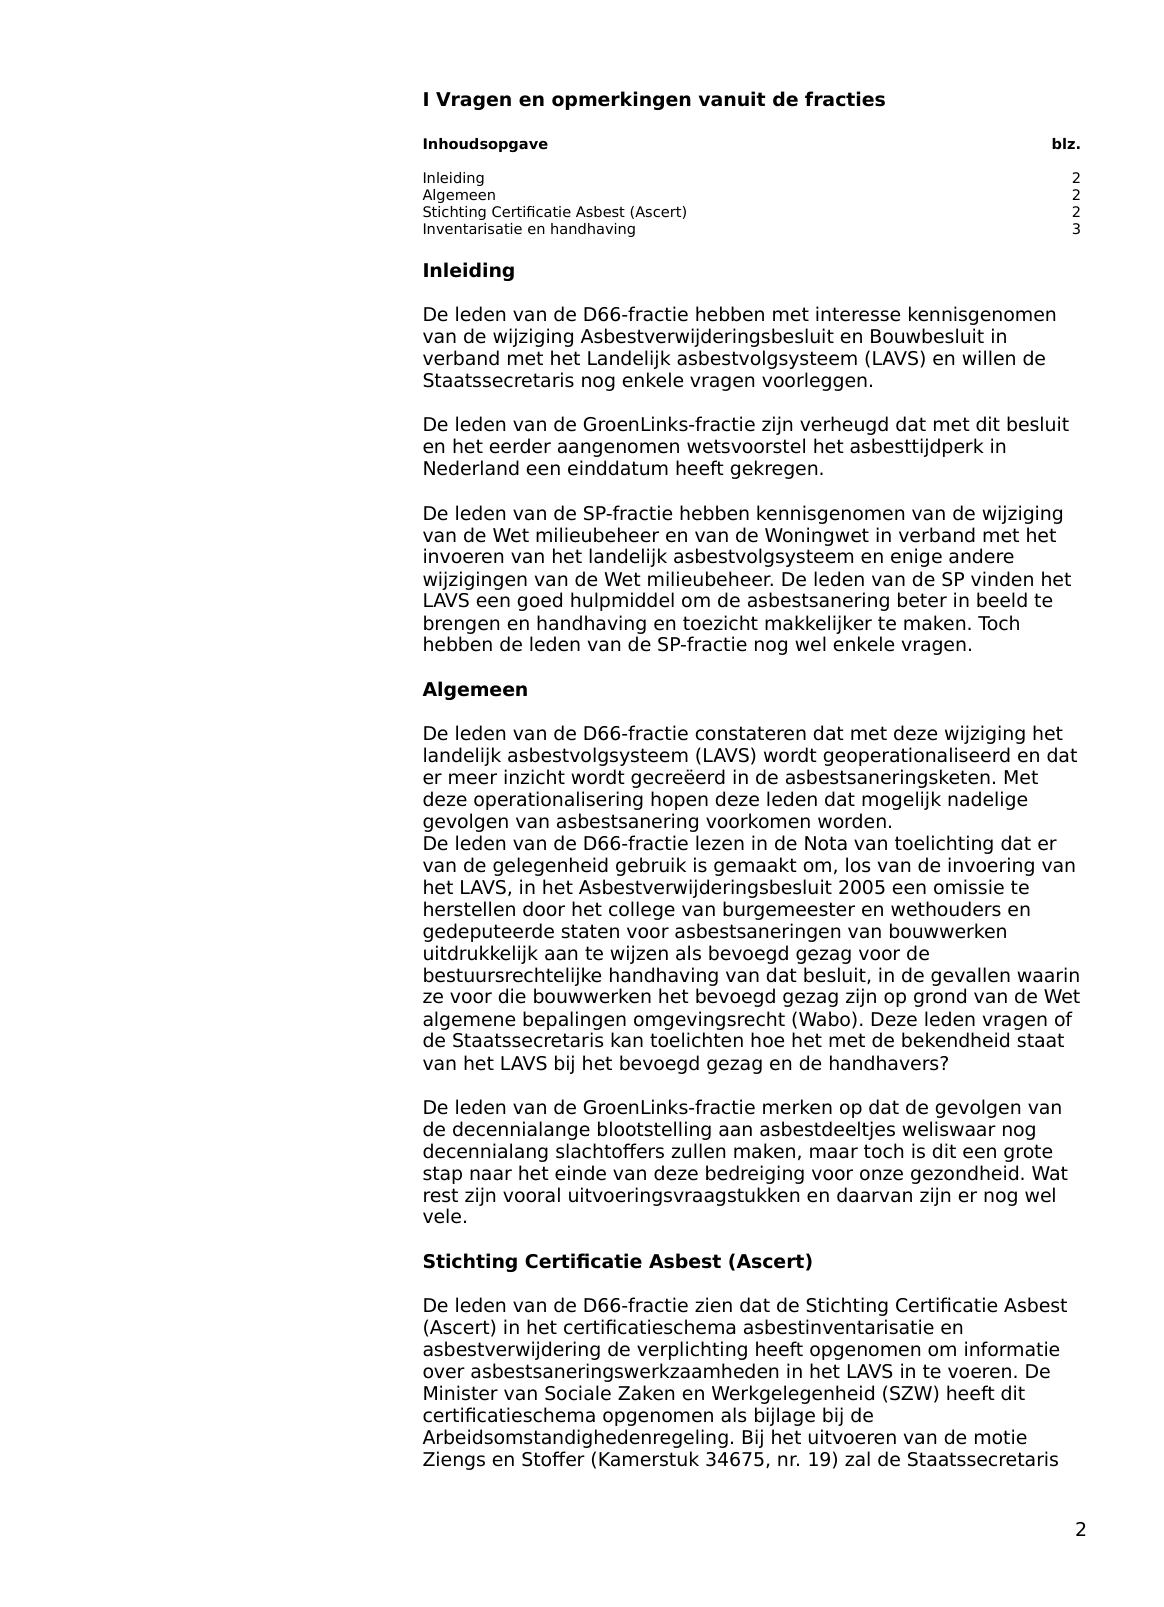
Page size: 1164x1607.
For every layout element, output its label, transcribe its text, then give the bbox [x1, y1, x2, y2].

table_cell 2 [1028, 170, 1087, 187]
subtitle Algemeen [422, 678, 1087, 701]
text De leden van de GroenLinks-fractie zijn verheugd dat met dit besluit en het eerder aangenomen wetsvoorstel het asbesttijdperk in Nederland een einddatum heeft gekregen. [422, 414, 1087, 480]
text De leden van de D66-fractie constateren dat met deze wijziging het landelijk asbestvolgsysteem (LAVS) wordt geoperationaliseerd en dat er meer inzicht wordt gecreëerd in de asbestsaneringsketen. Met deze operationalisering hopen deze leden dat mogelijk nadelige gevolgen van asbestsanering voorkomen worden. [422, 723, 1087, 833]
table_cell 2 [1028, 187, 1087, 204]
table_cell Inventarisatie en handhaving [422, 221, 1028, 238]
table_cell 3 [1028, 221, 1087, 238]
subtitle I Vragen en opmerkingen vanuit de fracties [422, 89, 1087, 111]
table_cell [1028, 153, 1087, 170]
table_cell Algemeen [422, 187, 1028, 204]
table_header blz. [1028, 136, 1087, 153]
text De leden van de D66-fractie lezen in de Nota van toelichting dat er van de gelegenheid gebruik is gemaakt om, los van de invoering van het LAVS, in het Asbestverwijderingsbesluit 2005 een omissie te herstellen door het college van burgemeester en wethouders en gedeputeerde staten voor asbestsaneringen van bouwwerken uitdrukkelijk aan te wijzen als bevoegd gezag voor de bestuursrechtelijke handhaving van dat besluit, in de gevallen waarin ze voor die bouwwerken het bevoegd gezag zijn op grond van de Wet algemene bepalingen omgevingsrecht (Wabo). Deze leden vragen of de Staatssecretaris kan toelichten hoe het met de bekendheid staat van het LAVS bij het bevoegd gezag en de handhavers? [422, 833, 1087, 1074]
text De leden van de D66-fractie hebben met interesse kennisgenomen van de wijziging Asbestverwijderingsbesluit en Bouwbesluit in verband met het Landelijk asbestvolgsysteem (LAVS) en willen de Staatssecretaris nog enkele vragen voorleggen. [422, 304, 1087, 392]
text De leden van de SP-fractie hebben kennisgenomen van de wijziging van de Wet milieubeheer en van de Woningwet in verband met het invoeren van het landelijk asbestvolgsysteem en enige andere wijzigingen van de Wet milieubeheer. De leden van de SP vinden het LAVS een goed hulpmiddel om de asbestsanering beter in beeld te brengen en handhaving en toezicht makkelijker te maken. Toch hebben de leden van de SP-fractie nog wel enkele vragen. [422, 502, 1087, 656]
text De leden van de GroenLinks-fractie merken op dat de gevolgen van de decennialange blootstelling aan asbestdeeltjes weliswaar nog decennialang slachtoffers zullen maken, maar toch is dit een grote stap naar het einde van deze bedreiging voor onze gezondheid. Wat rest zijn vooral uitvoeringsvraagstukken en daarvan zijn er nog wel vele. [422, 1097, 1087, 1228]
subtitle Inleiding [422, 260, 1087, 282]
table_cell Inleiding [422, 170, 1028, 187]
table_header Inhoudsopgave [422, 136, 1028, 153]
table_cell [422, 153, 1028, 170]
table_cell 2 [1028, 204, 1087, 221]
table_cell Stichting Certificatie Asbest (Ascert) [422, 204, 1028, 221]
subtitle Stichting Certificatie Asbest (Ascert) [422, 1251, 1087, 1273]
text De leden van de D66-fractie zien dat de Stichting Certificatie Asbest (Ascert) in het certificatieschema asbestinventarisatie en asbestverwijdering de verplichting heeft opgenomen om informatie over asbestsaneringswerkzaamheden in het LAVS in te voeren. De Minister van Sociale Zaken en Werkgelegenheid (SZW) heeft dit certificatieschema opgenomen als bijlage bij de Arbeidsomstandighedenregeling. Bij het uitvoeren van de motie Ziengs en Stoffer (Kamerstuk 34675, nr. 19) zal de Staatssecretaris [422, 1295, 1087, 1471]
